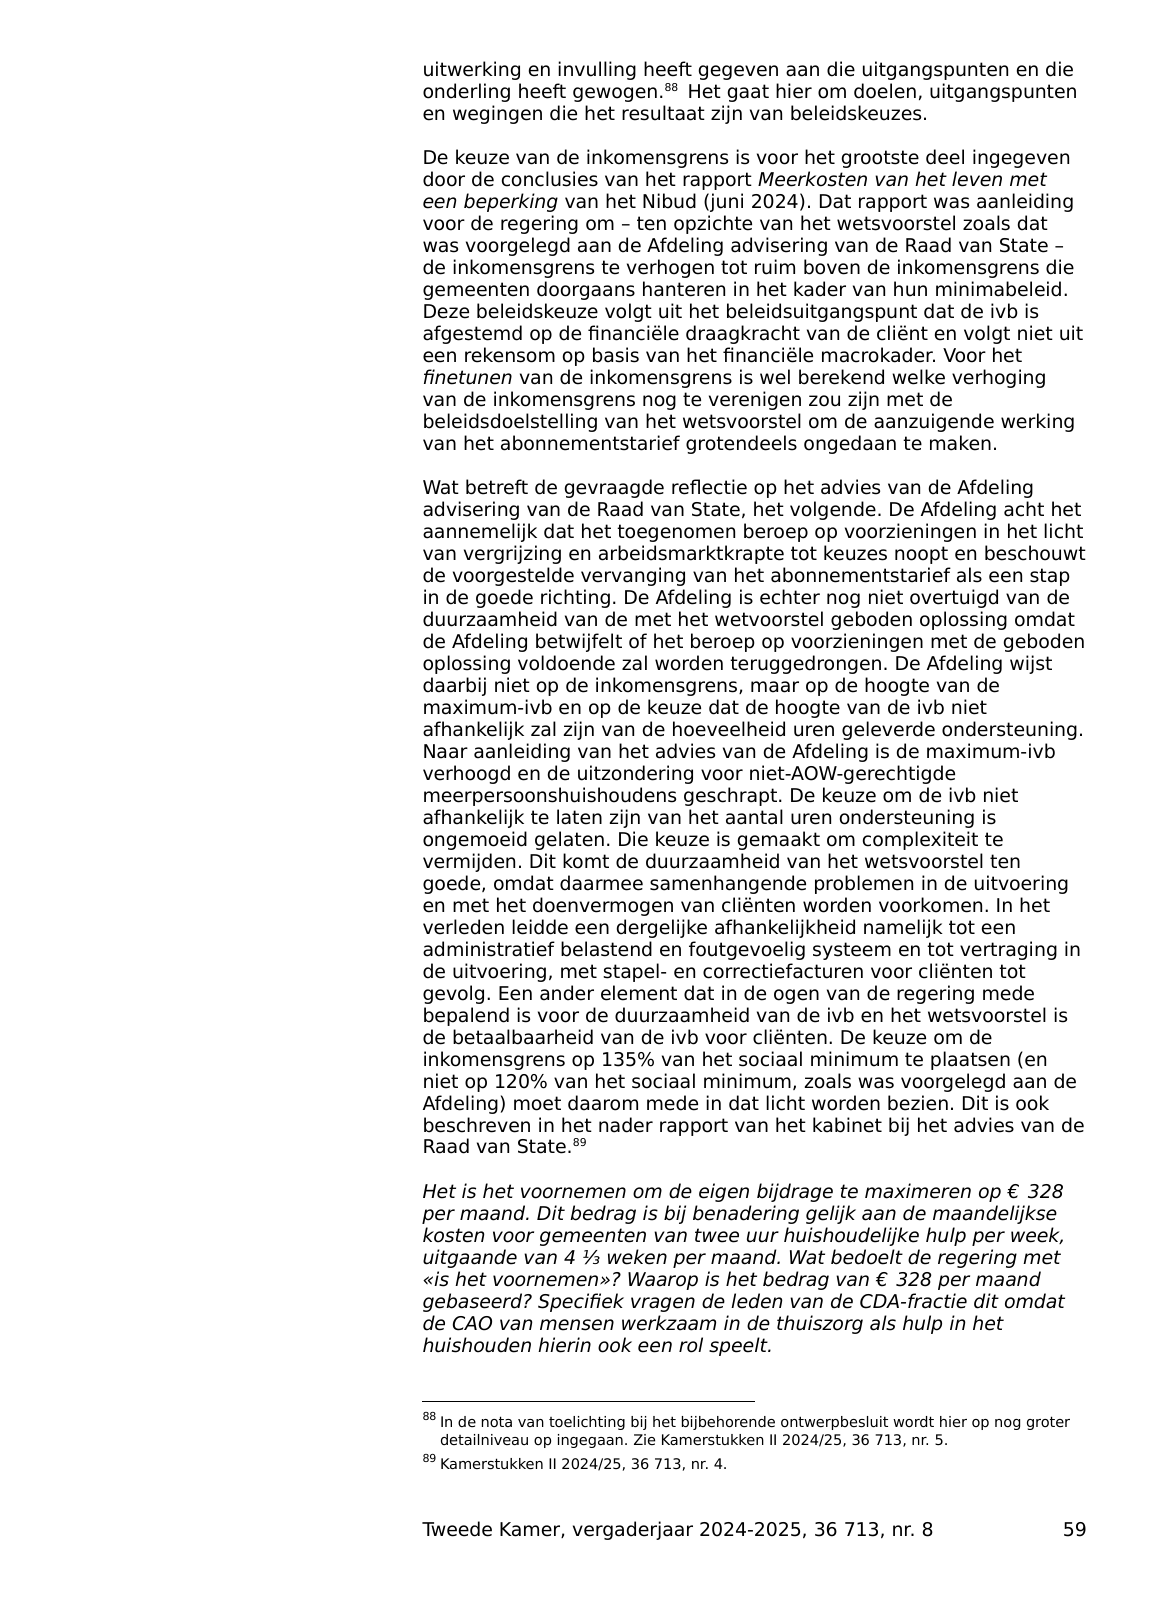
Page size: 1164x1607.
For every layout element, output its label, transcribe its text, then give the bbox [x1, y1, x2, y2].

text Het is het voornemen om de eigen bijdrage te maximeren op € 328 per maand. Dit bedrag is bij benadering gelijk aan de maandelijkse kosten voor gemeenten van twee uur huishoudelijke hulp per week, uitgaande van 4 ¹⁄₃ weken per maand. Wat bedoelt de regering met «is het voornemen»? Waarop is het bedrag van € 328 per maand gebaseerd? Specifiek vragen de leden van de CDA-fractie dit omdat de CAO van mensen werkzaam in de thuiszorg als hulp in het huishouden hierin ook een rol speelt. [422, 1181, 1087, 1356]
text De keuze van de inkomensgrens is voor het grootste deel ingegeven door de conclusies van het rapport Meerkosten van het leven met een beperking van het Nibud (juni 2024). Dat rapport was aanleiding voor de regering om – ten opzichte van het wetsvoorstel zoals dat was voorgelegd aan de Afdeling advisering van de Raad van State – de inkomensgrens te verhogen tot ruim boven de inkomensgrens die gemeenten doorgaans hanteren in het kader van hun minimabeleid. Deze beleidskeuze volgt uit het beleidsuitgangspunt dat de ivb is afgestemd op de financiële draagkracht van de cliënt en volgt niet uit een rekensom op basis van het financiële macrokader. Voor het finetunen van de inkomensgrens is wel berekend welke verhoging van de inkomensgrens nog te verenigen zou zijn met de beleidsdoelstelling van het wetsvoorstel om de aanzuigende werking van het abonnementstarief grotendeels ongedaan te maken. [422, 147, 1087, 455]
text Wat betreft de gevraagde reflectie op het advies van de Afdeling advisering van de Raad van State, het volgende. De Afdeling acht het aannemelijk dat het toegenomen beroep op voorzieningen in het licht van vergrijzing en arbeidsmarktkrapte tot keuzes noopt en beschouwt de voorgestelde vervanging van het abonnementstarief als een stap in de goede richting. De Afdeling is echter nog niet overtuigd van de duurzaamheid van de met het wetvoorstel geboden oplossing omdat de Afdeling betwijfelt of het beroep op voorzieningen met de geboden oplossing voldoende zal worden teruggedrongen. De Afdeling wijst daarbij niet op de inkomensgrens, maar op de hoogte van de maximum-ivb en op de keuze dat de hoogte van de ivb niet afhankelijk zal zijn van de hoeveelheid uren geleverde ondersteuning. Naar aanleiding van het advies van de Afdeling is de maximum-ivb verhoogd en de uitzondering voor niet-AOW-gerechtigde meerpersoonshuishoudens geschrapt. De keuze om de ivb niet afhankelijk te laten zijn van het aantal uren ondersteuning is ongemoeid gelaten. Die keuze is gemaakt om complexiteit te vermijden. Dit komt de duurzaamheid van het wetsvoorstel ten goede, omdat daarmee samenhangende problemen in de uitvoering en met het doenvermogen van cliënten worden voorkomen. In het verleden leidde een dergelijke afhankelijkheid namelijk tot een administratief belastend en foutgevoelig systeem en tot vertraging in de uitvoering, met stapel- en correctiefacturen voor cliënten tot gevolg. Een ander element dat in de ogen van de regering mede bepalend is voor de duurzaamheid van de ivb en het wetsvoorstel is de betaalbaarheid van de ivb voor cliënten. De keuze om de inkomensgrens op 135% van het sociaal minimum te plaatsen (en niet op 120% van het sociaal minimum, zoals was voorgelegd aan de Afdeling) moet daarom mede in dat licht worden bezien. Dit is ook beschreven in het nader rapport van het kabinet bij het advies van de Raad van State. [422, 477, 1087, 1158]
text In de nota van toelichting bij het bijbehorende ontwerpbesluit wordt hier op nog groter detailniveau op ingegaan. Zie Kamerstukken II 2024/25, 36 713, nr. 5. [422, 1410, 1087, 1449]
text uitwerking en invulling heeft gegeven aan die uitgangspunten en die onderling heeft gewogen. Het gaat hier om doelen, uitgangspunten en wegingen die het resultaat zijn van beleidskeuzes. [422, 59, 1087, 125]
text Kamerstukken II 2024/25, 36 713, nr. 4. [422, 1452, 1087, 1474]
